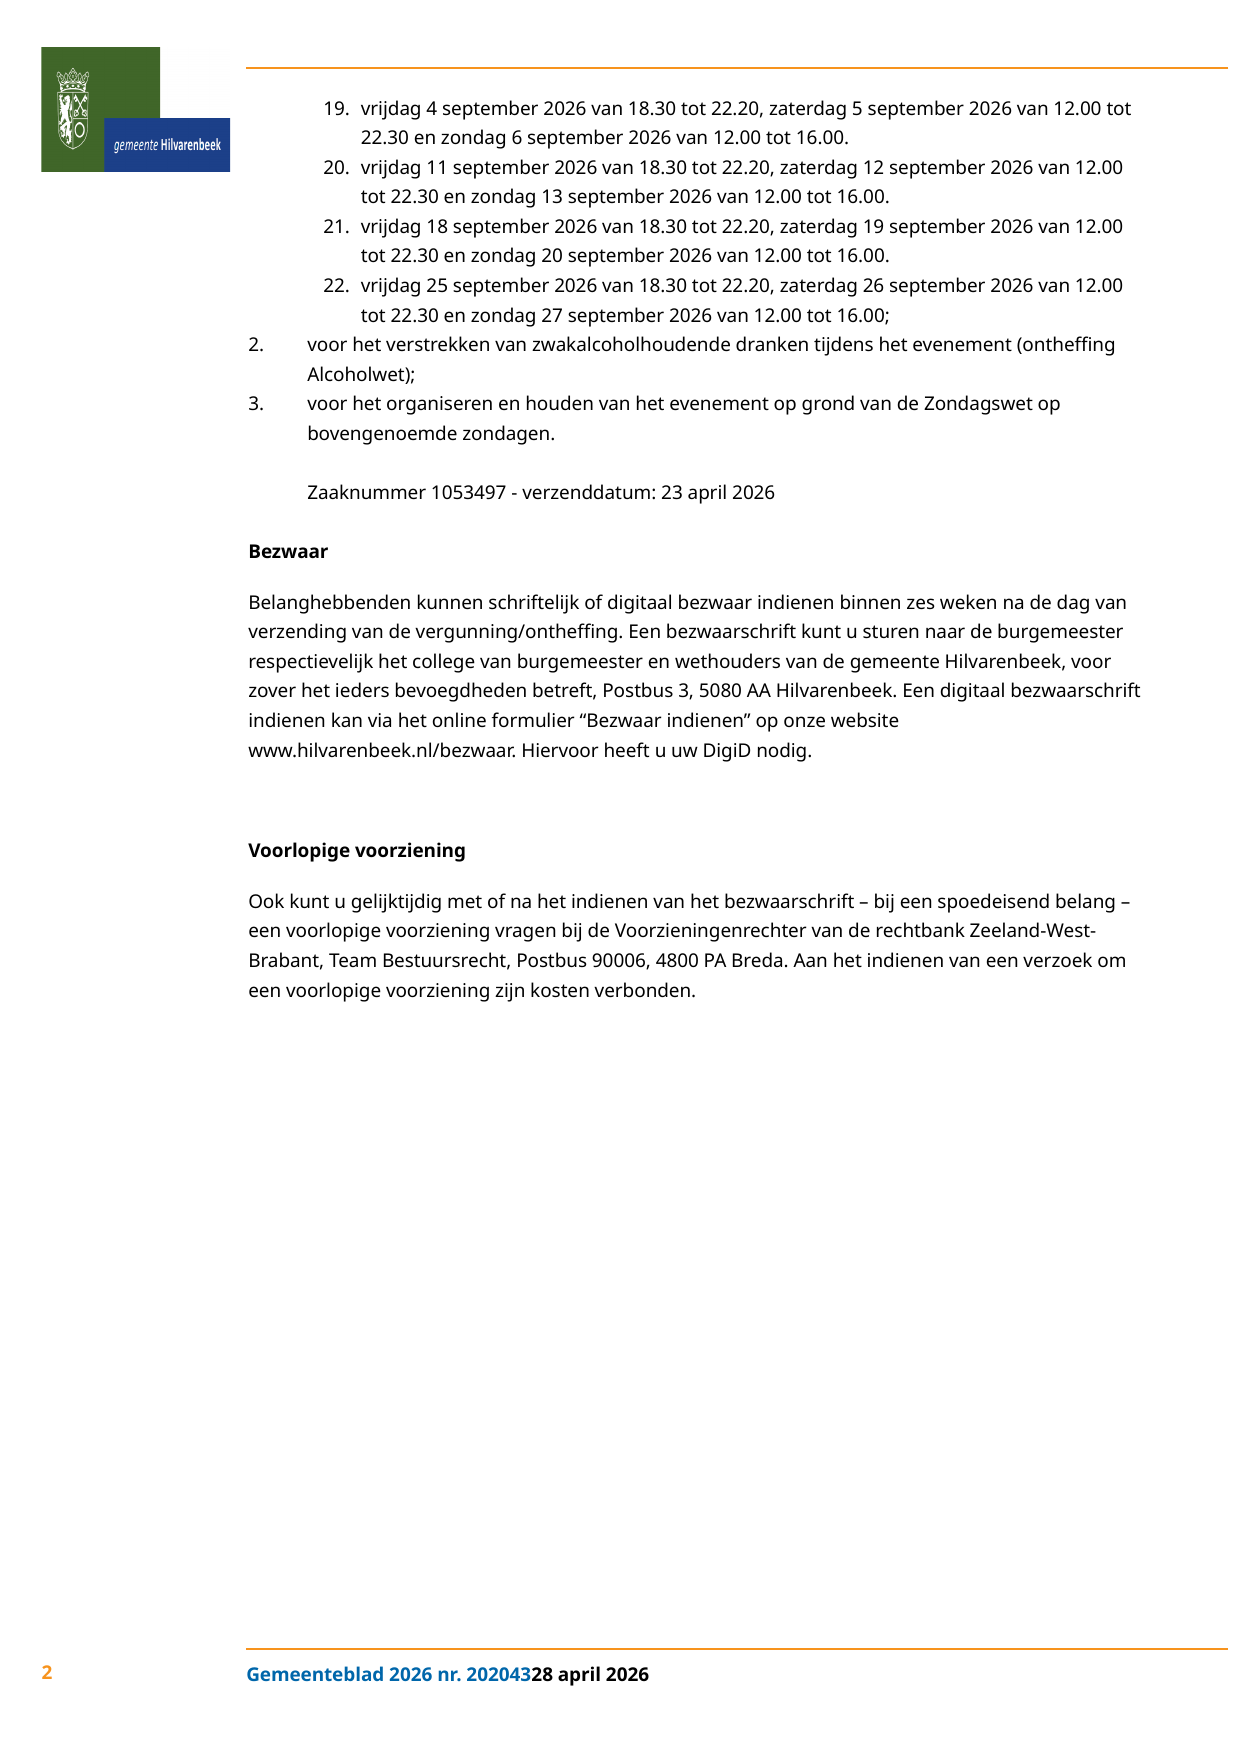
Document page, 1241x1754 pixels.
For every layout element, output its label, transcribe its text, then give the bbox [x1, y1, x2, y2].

list voor het verstrekken van zwakalcoholhoudende dranken tijdens het evenement (ontheffing Alcoholwet); [248, 331, 1152, 387]
list vrijdag 11 september 2026 van 18.30 tot 22.20, zaterdag 12 september 2026 van 12.00 tot 22.30 en zondag 13 september 2026 van 12.00 tot 16.00. [323, 154, 1152, 209]
text Belanghebbenden kunnen schriftelijk of digitaal bezwaar indienen binnen zes weken na de dag van verzending van de vergunning/ontheffing. Een bezwaarschrift kunt u sturen naar de burgemeester respectievelijk het college van burgemeester en wethouders van de gemeente Hilvarenbeek, voor zover het ieders bevoegdheden betreft, Postbus 3, 5080 AA Hilvarenbeek. Een digitaal bezwaarschrift indienen kan via het online formulier “Bezwaar indienen” op onze website www.hilvarenbeek.nl/bezwaar. Hiervoor heeft u uw DigiD nodig. [248, 589, 1152, 763]
text Ook kunt u gelijktijdig met of na het indienen van het bezwaarschrift – bij een spoedeisend belang – een voorlopige voorziening vragen bij de Voorzieningenrechter van de rechtbank Zeeland-West-Brabant, Team Bestuursrecht, Postbus 90006, 4800 PA Breda. Aan het indienen van een verzoek om een voorlopige voorziening zijn kosten verbonden. [248, 888, 1152, 1003]
list Zaaknummer 1053497 - verzenddatum: 23 april 2026 [248, 479, 1152, 505]
text Bezwaar [248, 538, 1152, 564]
list vrijdag 18 september 2026 van 18.30 tot 22.20, zaterdag 19 september 2026 van 12.00 tot 22.30 en zondag 20 september 2026 van 12.00 tot 16.00. [323, 213, 1152, 268]
list vrijdag 25 september 2026 van 18.30 tot 22.20, zaterdag 26 september 2026 van 12.00 tot 22.30 en zondag 27 september 2026 van 12.00 tot 16.00; [323, 272, 1152, 328]
list vrijdag 4 september 2026 van 18.30 tot 22.20, zaterdag 5 september 2026 van 12.00 tot 22.30 en zondag 6 september 2026 van 12.00 tot 16.00. [323, 95, 1152, 150]
list voor het organiseren en houden van het evenement op grond van de Zondagswet op bovengenoemde zondagen. [248, 391, 1152, 446]
picture [41, 47, 231, 172]
text Voorlopige voorziening [248, 838, 1152, 863]
